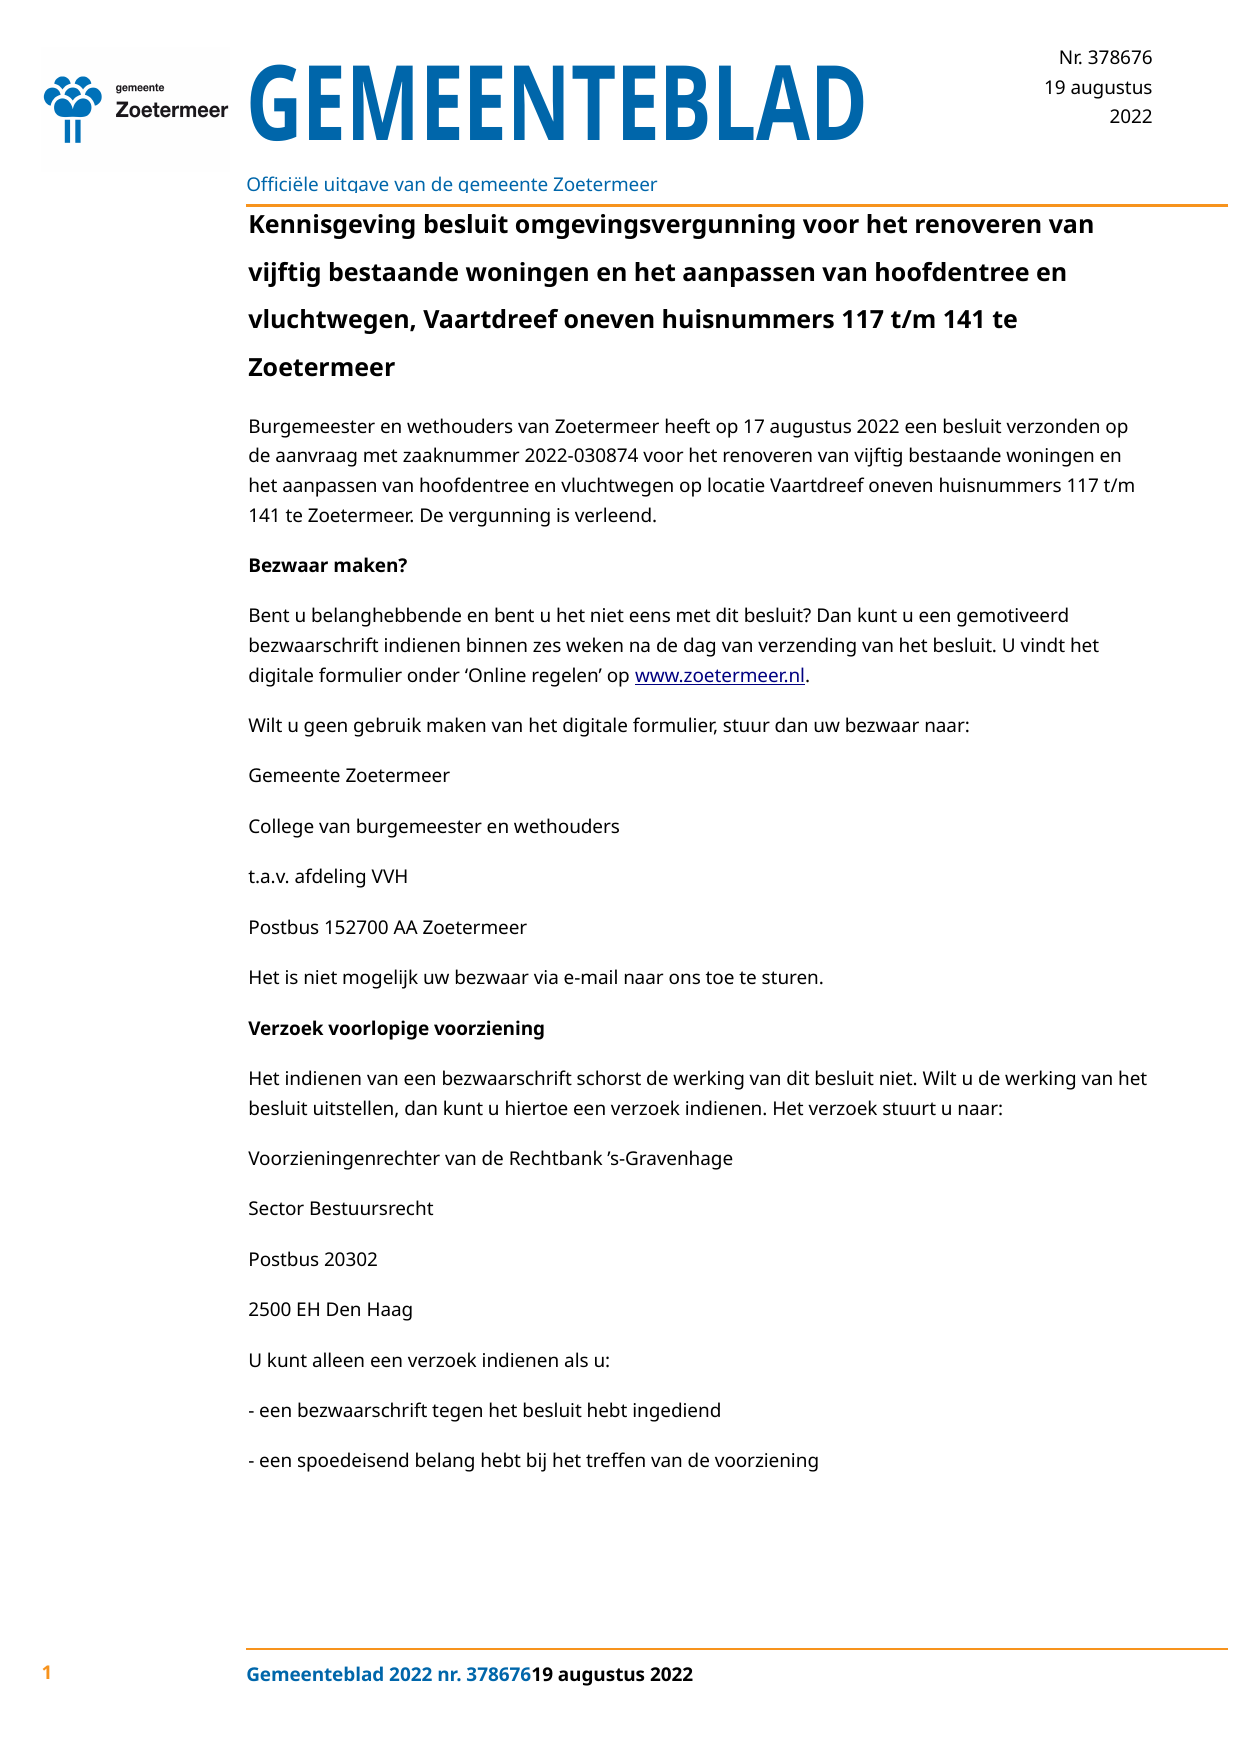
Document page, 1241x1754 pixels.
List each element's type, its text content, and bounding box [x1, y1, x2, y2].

text t.a.v. afdeling VVH [248, 863, 1152, 889]
text Bent u belanghebbende en bent u het niet eens met dit besluit? Dan kunt u een gemotiveerd bezwaarschrift indienen binnen zes weken na de dag van verzending van het besluit. U vindt het digitale formulier onder ‘Online regelen’ op www.zoetermeer.nl. [248, 603, 1152, 688]
text Het indienen van een bezwaarschrift schorst de werking van dit besluit niet. Wilt u de werking van het besluit uitstellen, dan kunt u hiertoe een verzoek indienen. Het verzoek stuurt u naar: [248, 1065, 1152, 1121]
text Kennisgeving besluit omgevingsvergunning voor het renoveren van vijftig bestaande woningen en het aanpassen van hoofdentree en vluchtwegen, Vaartdreef oneven huisnummers 117 t/m 141 te Zoetermeer [248, 207, 1152, 384]
text - een bezwaarschrift tegen het besluit hebt ingediend [248, 1397, 1152, 1423]
text 2500 EH Den Haag [248, 1296, 1152, 1322]
text Postbus 152700 AA Zoetermeer [248, 914, 1152, 940]
text Sector Bestuursrecht [248, 1196, 1152, 1221]
text Voorzieningenrechter van de Rechtbank ’s-Gravenhage [248, 1145, 1152, 1171]
text College van burgemeester en wethouders [248, 813, 1152, 839]
text Burgemeester en wethouders van Zoetermeer heeft op 17 augustus 2022 een besluit verzonden op de aanvraag met zaaknummer 2022-030874 voor het renoveren van vijftig bestaande woningen en het aanpassen van hoofdentree en vluchtwegen op locatie Vaartdreef oneven huisnummers 117 t/m 141 te Zoetermeer. De vergunning is verleend. [248, 413, 1152, 528]
text Gemeente Zoetermeer [248, 763, 1152, 788]
text Bezwaar maken? [248, 552, 1152, 578]
text Het is niet mogelijk uw bezwaar via e-mail naar ons toe te sturen. [248, 964, 1152, 990]
text Postbus 20302 [248, 1246, 1152, 1272]
text Verzoek voorlopige voorziening [248, 1015, 1152, 1041]
text U kunt alleen een verzoek indienen als u: [248, 1347, 1152, 1373]
picture [41, 47, 231, 172]
text Wilt u geen gebruik maken van het digitale formulier, stuur dan uw bezwaar naar: [248, 712, 1152, 738]
text - een spoedeisend belang hebt bij het treffen van de voorziening [248, 1448, 1152, 1473]
